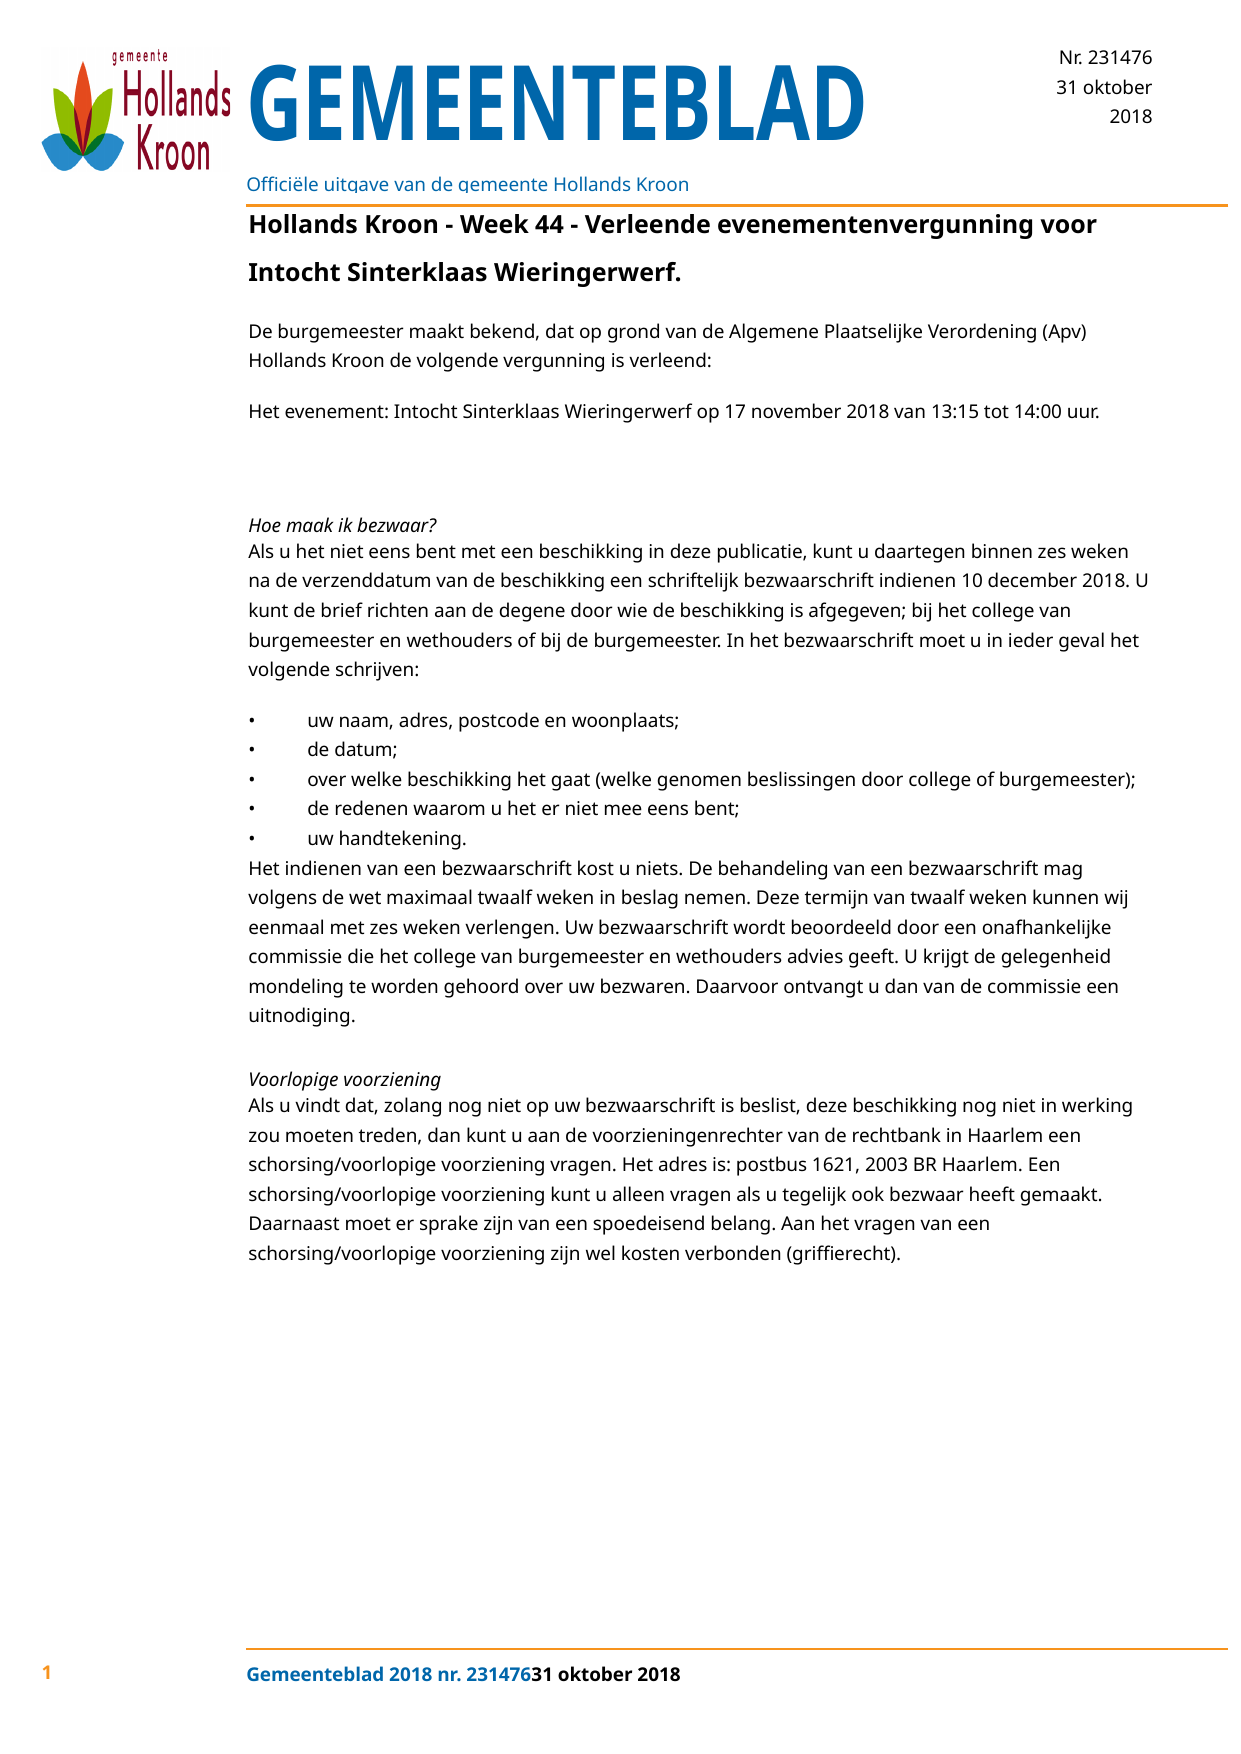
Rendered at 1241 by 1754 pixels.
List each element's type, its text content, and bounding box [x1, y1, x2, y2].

text Als u vindt dat, zolang nog niet op uw bezwaarschrift is beslist, deze beschikking nog niet in werking zou moeten treden, dan kunt u aan de voorzieningenrechter van de rechtbank in Haarlem een schorsing/voorlopige voorziening vragen. Het adres is: postbus 1621, 2003 BR Haarlem. Een schorsing/voorlopige voorziening kunt u alleen vragen als u tegelijk ook bezwaar heeft gemaakt. Daarnaast moet er sprake zijn van een spoedeisend belang. Aan het vragen van een schorsing/voorlopige voorziening zijn wel kosten verbonden (griffierecht). [248, 1092, 1152, 1266]
list uw naam, adres, postcode en woonplaats; [248, 707, 1152, 732]
text Hoe maak ik bezwaar? [248, 512, 1152, 538]
text Hollands Kroon - Week 44 - Verleende evenementenvergunning voor Intocht Sinterklaas Wieringerwerf. [248, 207, 1152, 288]
list de datum; [248, 736, 1152, 762]
text Als u het niet eens bent met een beschikking in deze publicatie, kunt u daartegen binnen zes weken na de verzenddatum van de beschikking een schriftelijk bezwaarschrift indienen 10 december 2018. U kunt de brief richten aan de degene door wie de beschikking is afgegeven; bij het college van burgemeester en wethouders of bij de burgemeester. In het bezwaarschrift moet u in ieder geval het volgende schrijven: [248, 538, 1152, 682]
text Voorlopige voorziening [248, 1067, 1152, 1092]
text De burgemeester maakt bekend, dat op grond van de Algemene Plaatselijke Verordening (Apv) Hollands Kroon de volgende vergunning is verleend: [248, 318, 1152, 373]
list uw handtekening. [248, 825, 1152, 851]
text Het evenement: Intocht Sinterklaas Wieringerwerf op 17 november 2018 van 13:15 tot 14:00 uur. [248, 398, 1152, 424]
list over welke beschikking het gaat (welke genomen beslissingen door college of burgemeester); [248, 766, 1152, 792]
picture [41, 47, 231, 172]
list de redenen waarom u het er niet mee eens bent; [248, 796, 1152, 821]
text Het indienen van een bezwaarschrift kost u niets. De behandeling van een bezwaarschrift mag volgens de wet maximaal twaalf weken in beslag nemen. Deze termijn van twaalf weken kunnen wij eenmaal met zes weken verlengen. Uw bezwaarschrift wordt beoordeeld door een onafhankelijke commissie die het college van burgemeester en wethouders advies geeft. U krijgt de gelegenheid mondeling te worden gehoord over uw bezwaren. Daarvoor ontvangt u dan van de commissie een uitnodiging. [248, 855, 1152, 1028]
